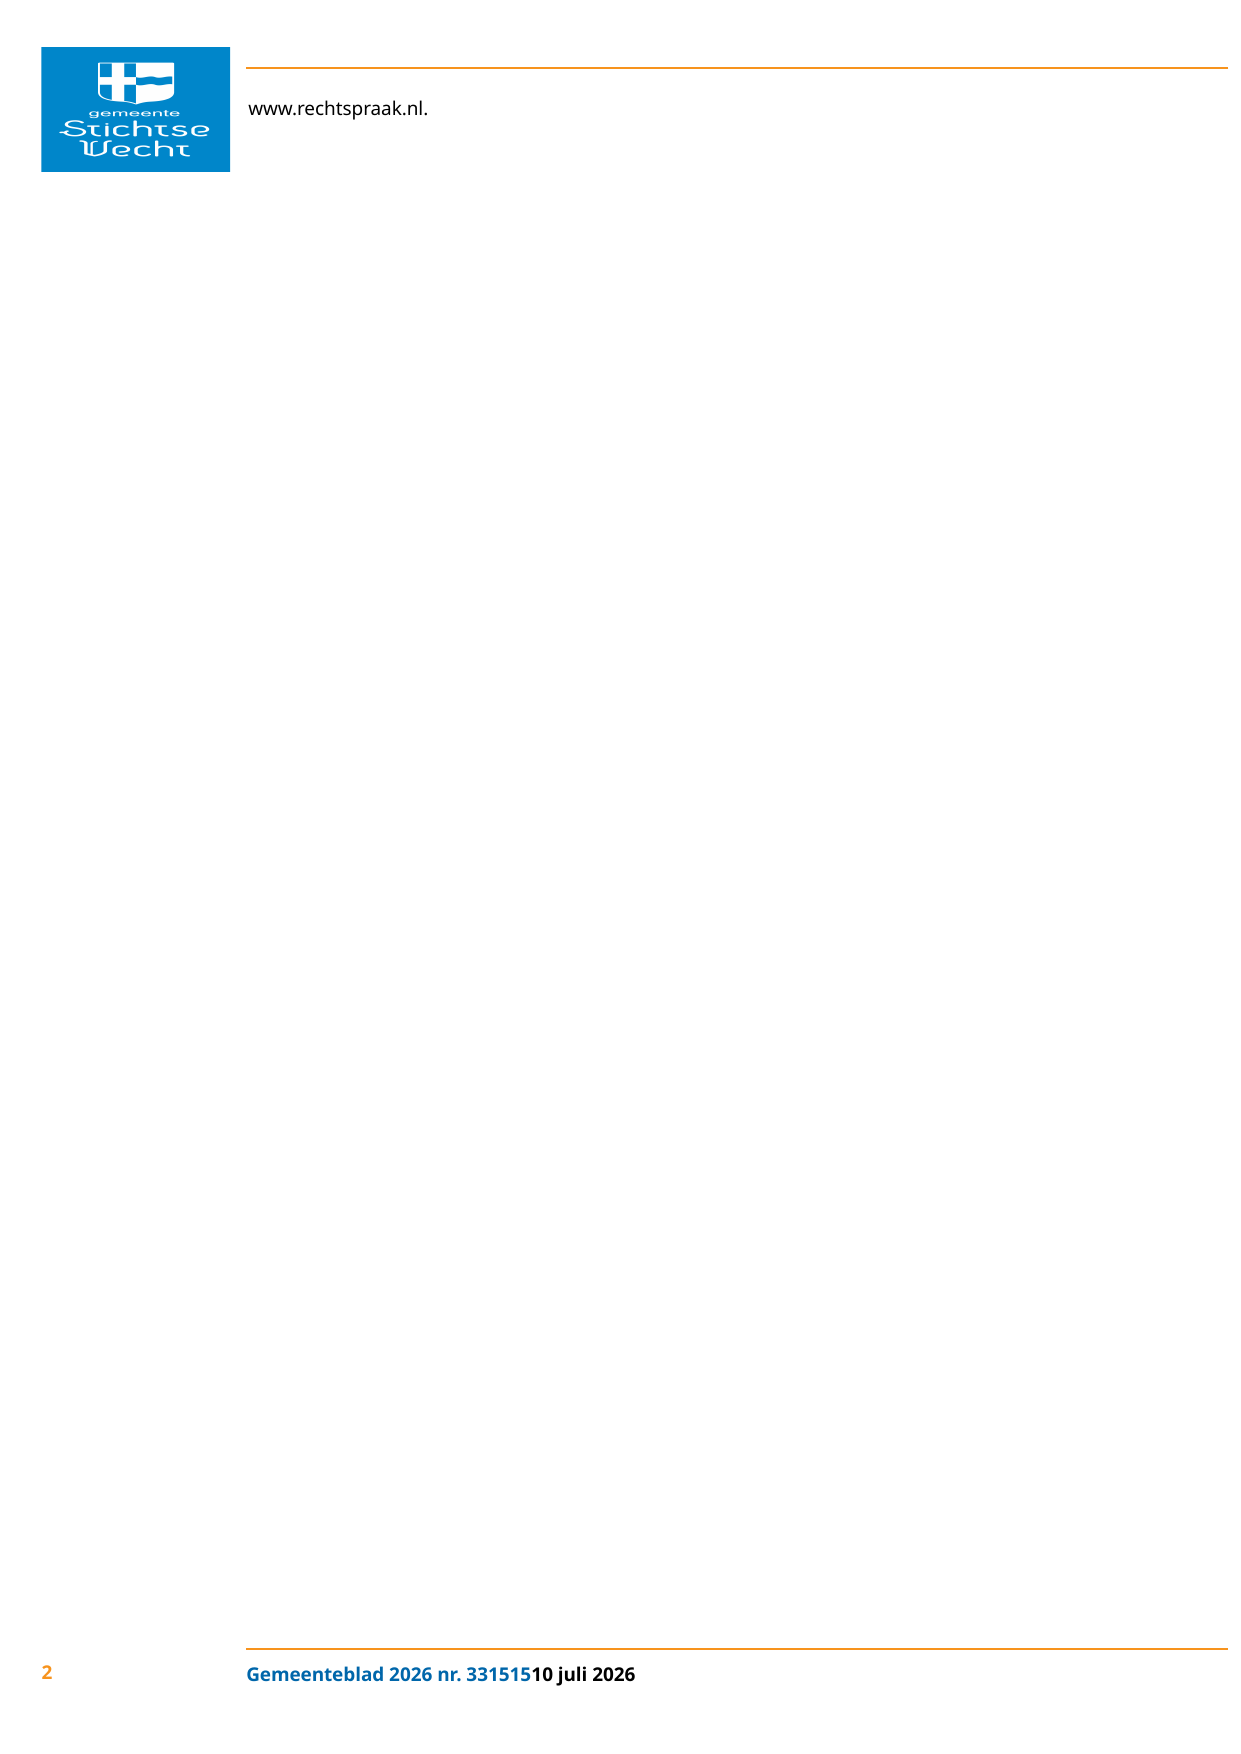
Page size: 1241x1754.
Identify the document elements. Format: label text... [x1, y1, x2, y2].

picture [137, 63, 174, 103]
picture [99, 63, 135, 101]
text www.rechtspraak.nl. [248, 95, 1152, 121]
